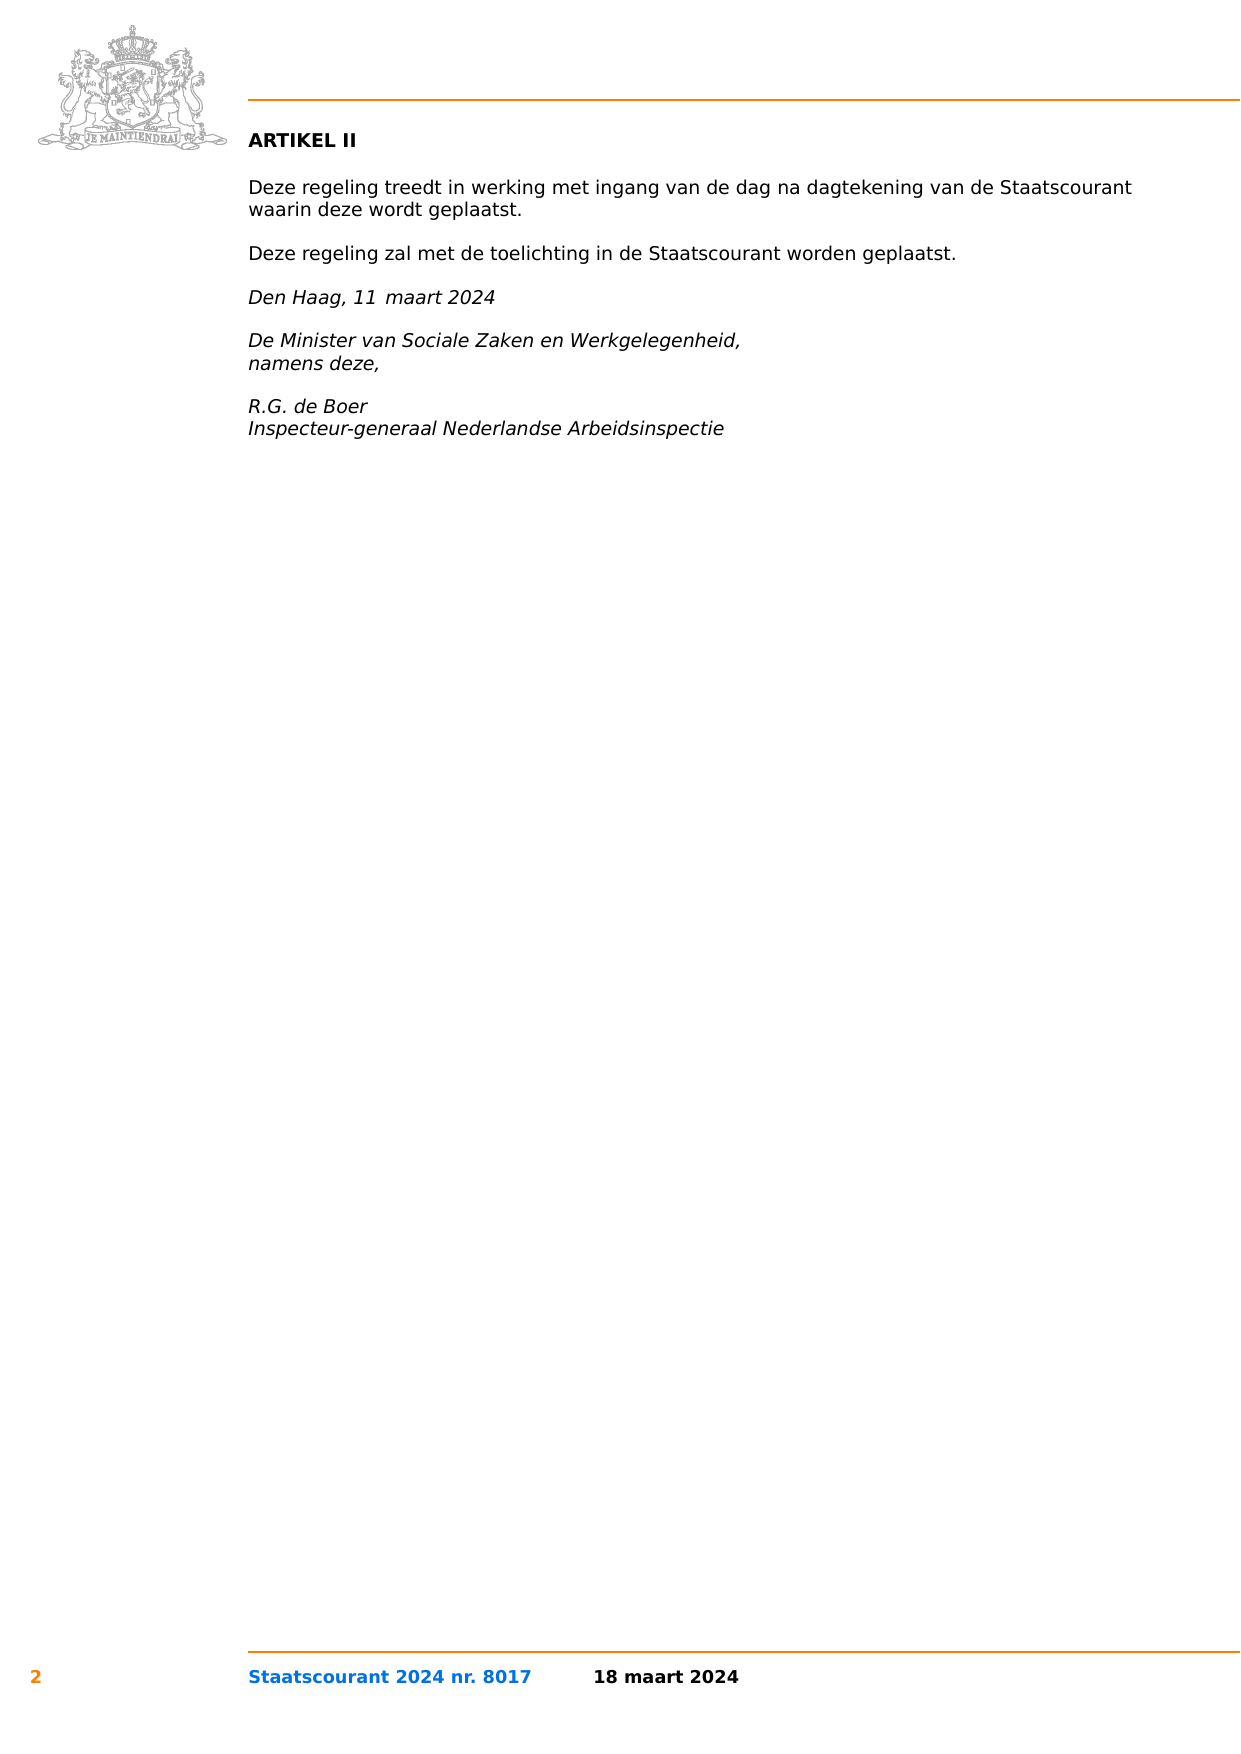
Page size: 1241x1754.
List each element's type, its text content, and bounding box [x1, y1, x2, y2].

text Deze regeling treedt in werking met ingang van de dag na dagtekening van de Staatscourant waarin deze wordt geplaatst. [248, 177, 1163, 221]
text Den Haag, 11 maart 2024 [248, 287, 1163, 308]
picture [38, 25, 227, 150]
text De Minister van Sociale Zaken en Werkgelegenheid, namens deze, R.G. de Boer Inspecteur-generaal Nederlandse Arbeidsinspectie [248, 330, 1163, 440]
subtitle ARTIKEL II [248, 130, 1163, 152]
text Deze regeling zal met de toelichting in de Staatscourant worden geplaatst. [248, 243, 1163, 265]
